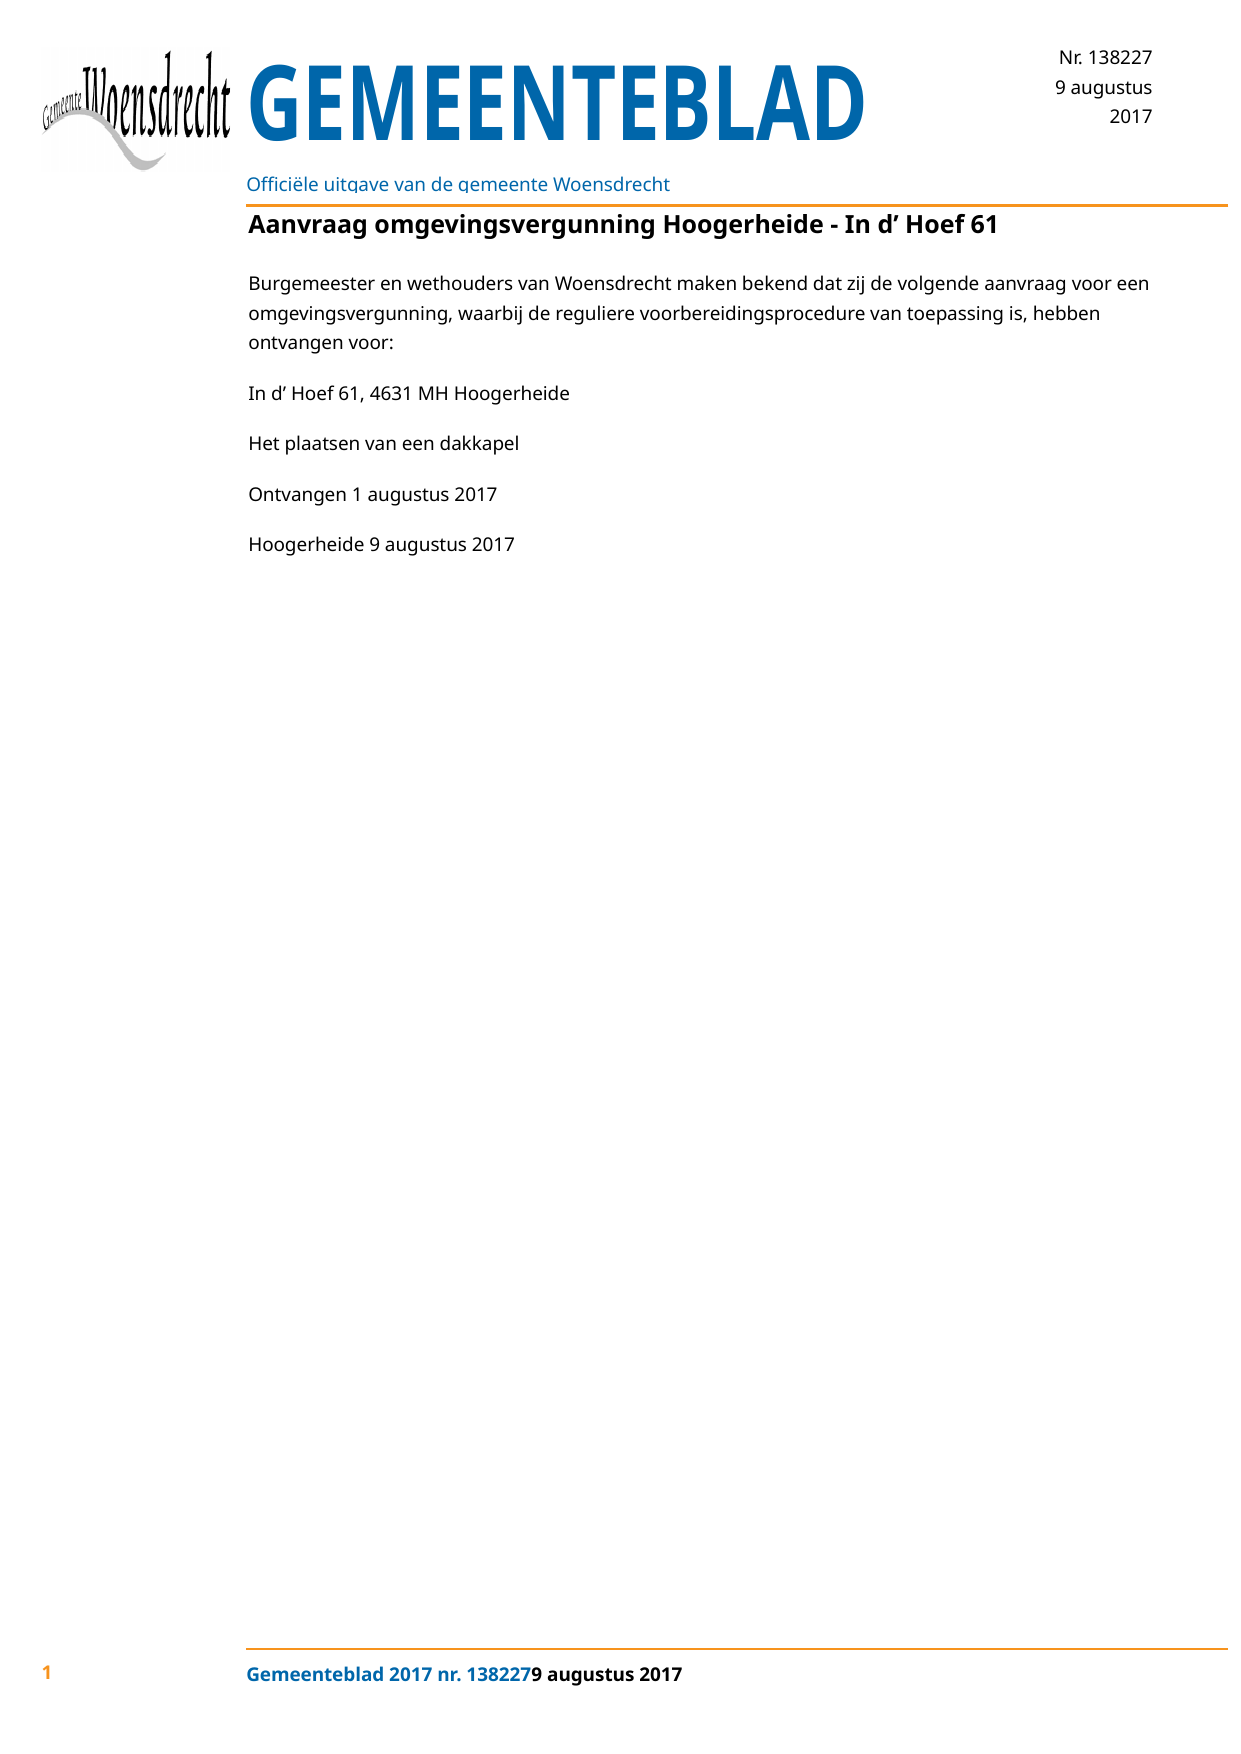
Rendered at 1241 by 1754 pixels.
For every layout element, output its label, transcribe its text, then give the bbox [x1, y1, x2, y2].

text Aanvraag omgevingsvergunning Hoogerheide - In d’ Hoef 61 [248, 207, 1152, 241]
text Burgemeester en wethouders van Woensdrecht maken bekend dat zij de volgende aanvraag voor een omgevingsvergunning, waarbij de reguliere voorbereidingsprocedure van toepassing is, hebben ontvangen voor: [248, 270, 1152, 355]
text Het plaatsen van een dakkapel [248, 430, 1152, 456]
text Ontvangen 1 augustus 2017 [248, 481, 1152, 506]
text In d’ Hoef 61, 4631 MH Hoogerheide [248, 380, 1152, 406]
picture [41, 47, 231, 172]
text Hoogerheide 9 augustus 2017 [248, 531, 1152, 557]
